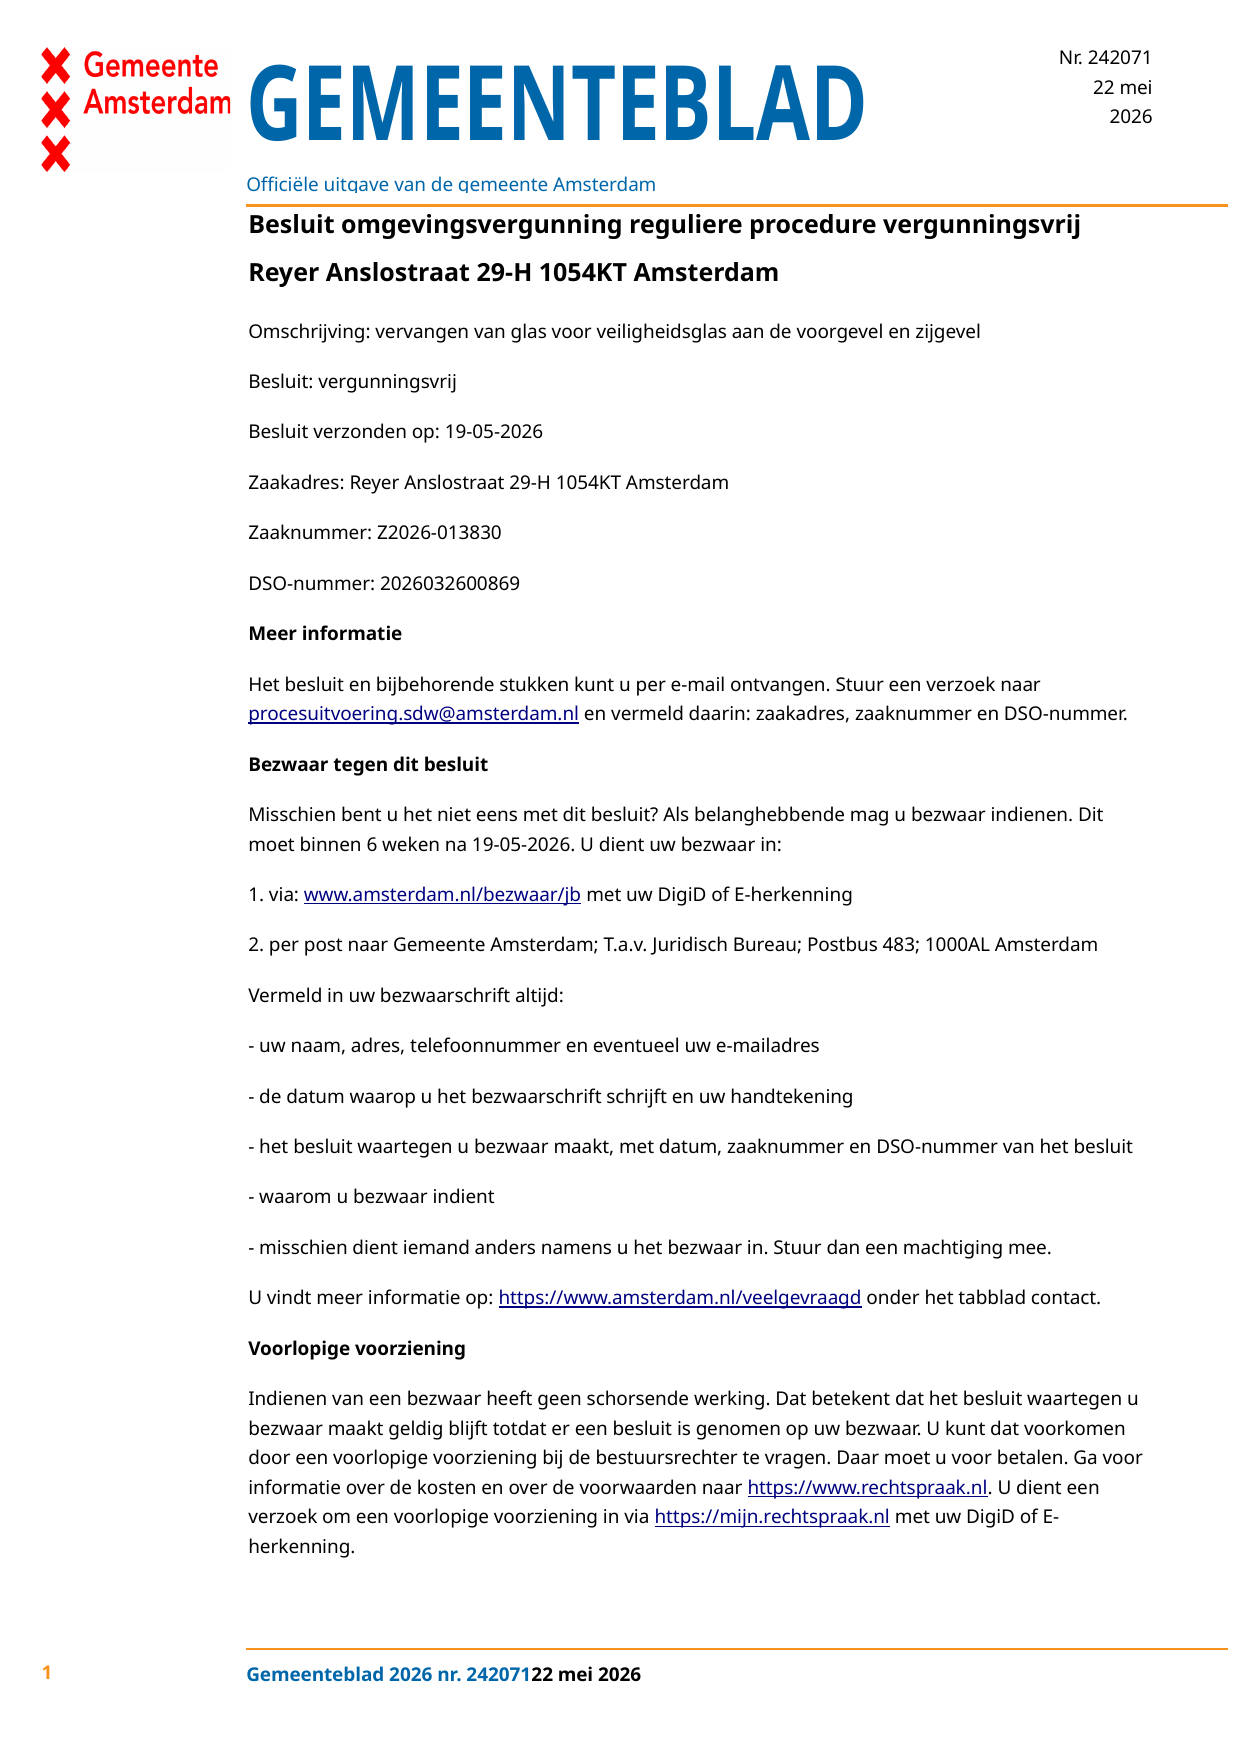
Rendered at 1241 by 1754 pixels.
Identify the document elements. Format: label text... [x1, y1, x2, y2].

text - waarom u bezwaar indient [248, 1184, 1152, 1209]
text Misschien bent u het niet eens met dit besluit? Als belanghebbende mag u bezwaar indienen. Dit moet binnen 6 weken na 19-05-2026. U dient uw bezwaar in: [248, 801, 1152, 857]
text Vermeld in uw bezwaarschrift altijd: [248, 982, 1152, 1008]
text - misschien dient iemand anders namens u het bezwaar in. Stuur dan een machtiging mee. [248, 1234, 1152, 1260]
text Meer informatie [248, 620, 1152, 646]
text Zaakadres: Reyer Anslostraat 29-H 1054KT Amsterdam [248, 469, 1152, 495]
text 2. per post naar Gemeente Amsterdam; T.a.v. Juridisch Bureau; Postbus 483; 1000AL Amsterdam [248, 932, 1152, 957]
picture [41, 47, 231, 172]
text Zaaknummer: Z2026-013830 [248, 519, 1152, 545]
text Besluit omgevingsvergunning reguliere procedure vergunningsvrij Reyer Anslostraat 29-H 1054KT Amsterdam [248, 207, 1152, 288]
text 1. via: www.amsterdam.nl/bezwaar/jb met uw DigiD of E-herkenning [248, 881, 1152, 907]
text Het besluit en bijbehorende stukken kunt u per e-mail ontvangen. Stuur een verzoek naar procesuitvoering.sdw@amsterdam.nl en vermeld daarin: zaakadres, zaaknummer en DSO-nummer. [248, 671, 1152, 726]
text Omschrijving: vervangen van glas voor veiligheidsglas aan de voorgevel en zijgevel [248, 318, 1152, 344]
text - uw naam, adres, telefoonnummer en eventueel uw e-mailadres [248, 1032, 1152, 1058]
text Indienen van een bezwaar heeft geen schorsende werking. Dat betekent dat het besluit waartegen u bezwaar maakt geldig blijft totdat er een besluit is genomen op uw bezwaar. U kunt dat voorkomen door een voorlopige voorziening bij de bestuursrechter te vragen. Daar moet u voor betalen. Ga voor informatie over de kosten en over de voorwaarden naar https://www.rechtspraak.nl. U dient een verzoek om een voorlopige voorziening in via https://mijn.rechtspraak.nl met uw DigiD of E-herkenning. [248, 1385, 1152, 1559]
text Besluit: vergunningsvrij [248, 368, 1152, 394]
text DSO-nummer: 2026032600869 [248, 570, 1152, 596]
text Voorlopige voorziening [248, 1335, 1152, 1361]
text U vindt meer informatie op: https://www.amsterdam.nl/veelgevraagd onder het tabblad contact. [248, 1284, 1152, 1310]
text Besluit verzonden op: 19-05-2026 [248, 419, 1152, 444]
text - de datum waarop u het bezwaarschrift schrijft en uw handtekening [248, 1083, 1152, 1109]
text - het besluit waartegen u bezwaar maakt, met datum, zaaknummer en DSO-nummer van het besluit [248, 1133, 1152, 1159]
text Bezwaar tegen dit besluit [248, 751, 1152, 777]
